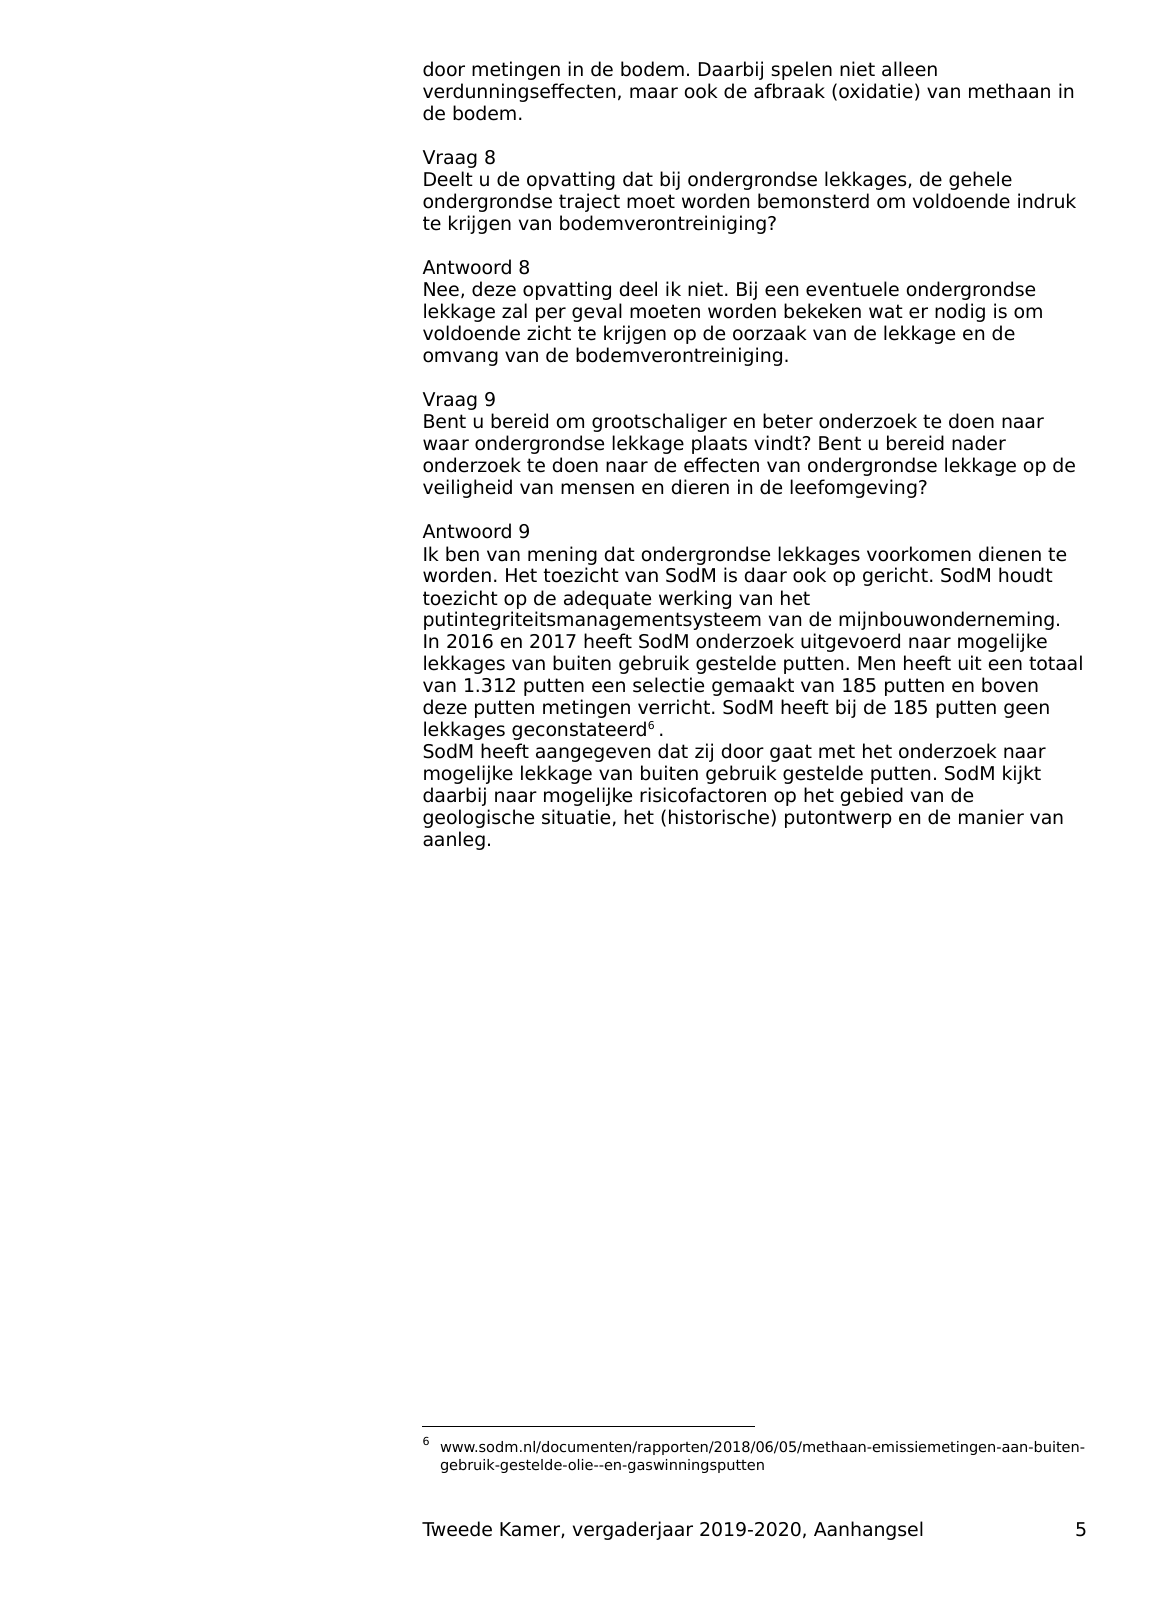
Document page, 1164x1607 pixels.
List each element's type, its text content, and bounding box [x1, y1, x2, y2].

text In 2016 en 2017 heeft SodM onderzoek uitgevoerd naar mogelijke lekkages van buiten gebruik gestelde putten. Men heeft uit een totaal van 1.312 putten een selectie gemaakt van 185 putten en boven deze putten metingen verricht. SodM heeft bij de 185 putten geen lekkages geconstateerd. [422, 631, 1087, 741]
text Bent u bereid om grootschaliger en beter onderzoek te doen naar waar ondergrondse lekkage plaats vindt? Bent u bereid nader onderzoek te doen naar de effecten van ondergrondse lekkage op de veiligheid van mensen en dieren in de leefomgeving? [422, 411, 1087, 499]
text Antwoord 9 [422, 521, 1087, 543]
text SodM heeft aangegeven dat zij door gaat met het onderzoek naar mogelijke lekkage van buiten gebruik gestelde putten. SodM kijkt daarbij naar mogelijke risicofactoren op het gebied van de geologische situatie, het (historische) putontwerp en de manier van aanleg. [422, 741, 1087, 851]
text Ik ben van mening dat ondergrondse lekkages voorkomen dienen te worden. Het toezicht van SodM is daar ook op gericht. SodM houdt toezicht op de adequate werking van het putintegriteitsmanagementsysteem van de mijnbouwonderneming. [422, 543, 1087, 631]
text Deelt u de opvatting dat bij ondergrondse lekkages, de gehele ondergrondse traject moet worden bemonsterd om voldoende indruk te krijgen van bodemverontreiniging? [422, 169, 1087, 235]
text www.sodm.nl/documenten/rapporten/2018/06/05/methaan-emissiemetingen-aan-buiten-gebruik-gestelde-olie--en-gaswinningsputten [422, 1435, 1087, 1474]
text Nee, deze opvatting deel ik niet. Bij een eventuele ondergrondse lekkage zal per geval moeten worden bekeken wat er nodig is om voldoende zicht te krijgen op de oorzaak van de lekkage en de omvang van de bodemverontreiniging. [422, 279, 1087, 367]
text Vraag 8 [422, 147, 1087, 169]
text Vraag 9 [422, 389, 1087, 411]
text Antwoord 8 [422, 257, 1087, 279]
text door metingen in de bodem. Daarbij spelen niet alleen verdunningseffecten, maar ook de afbraak (oxidatie) van methaan in de bodem. [422, 59, 1087, 125]
